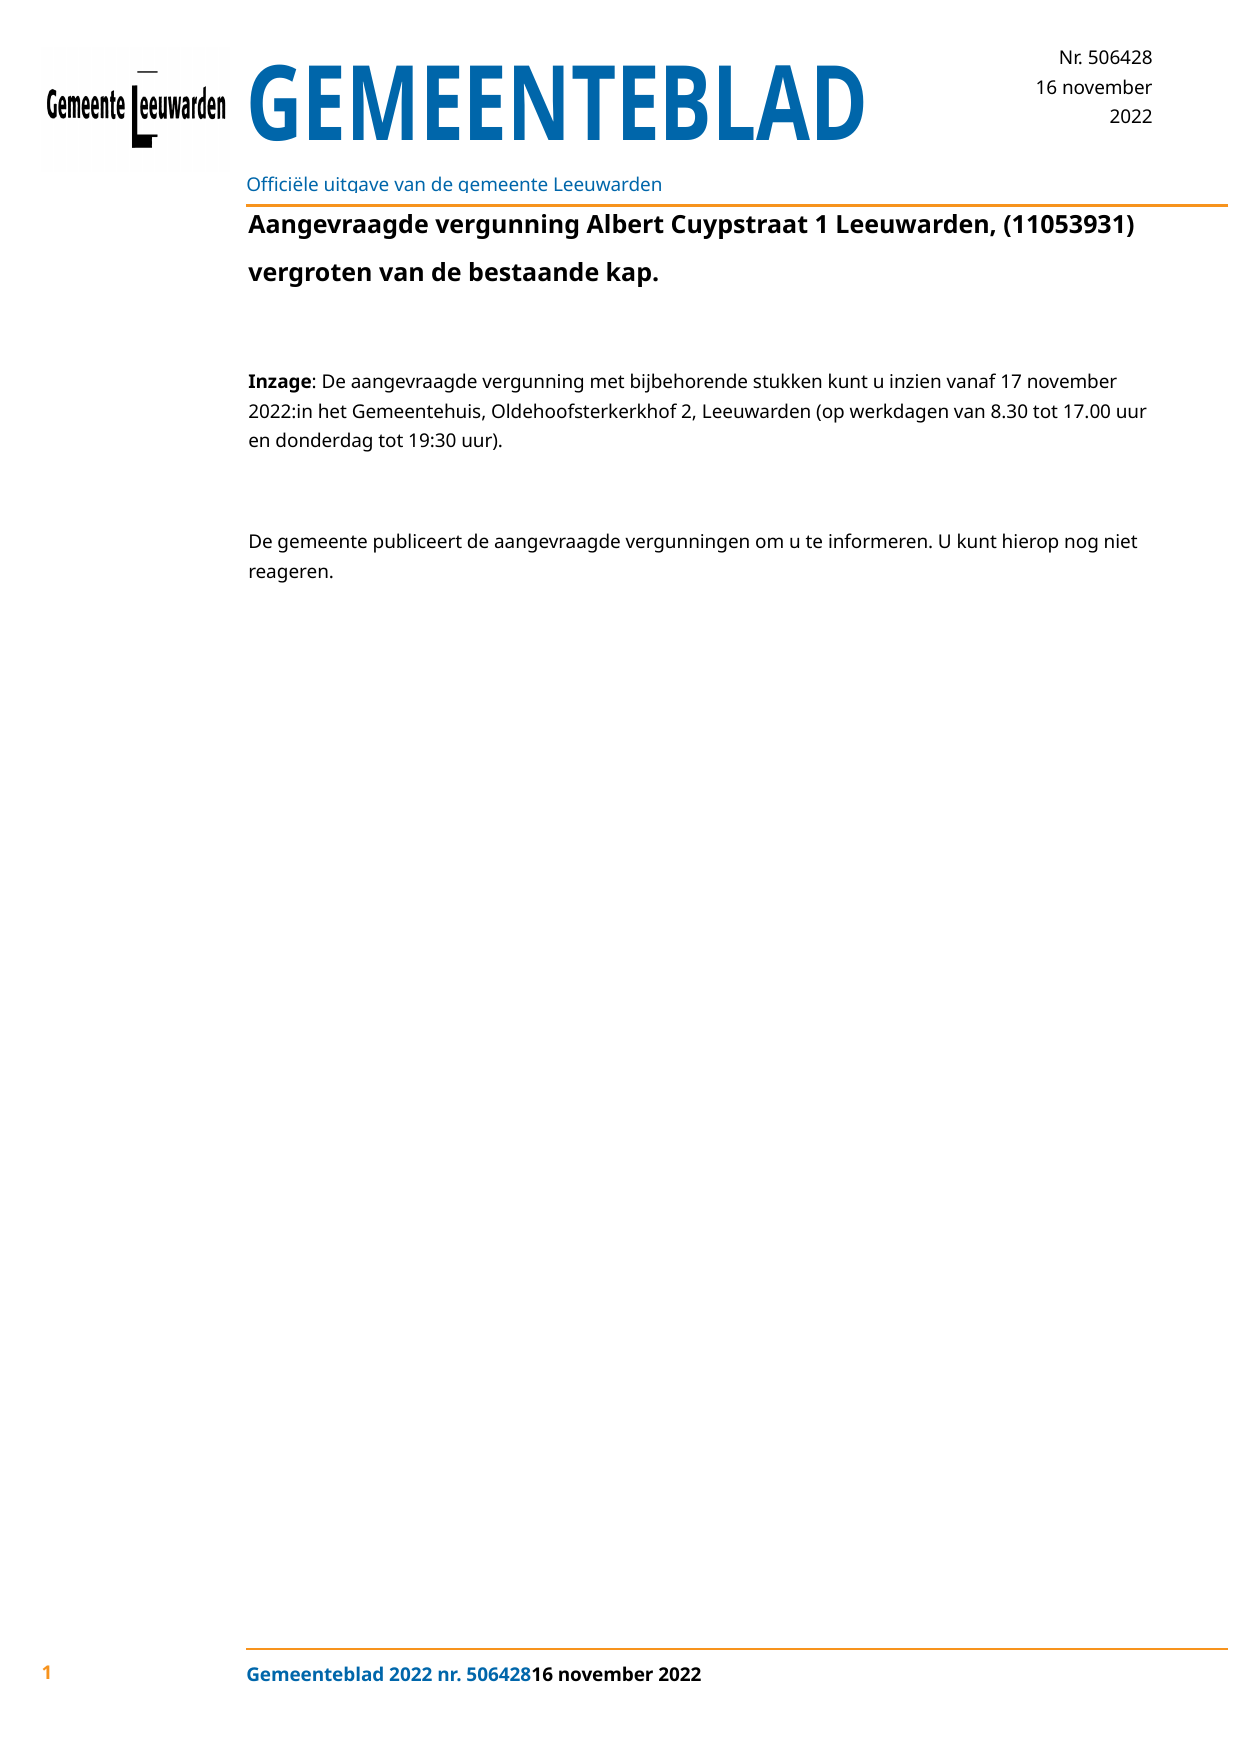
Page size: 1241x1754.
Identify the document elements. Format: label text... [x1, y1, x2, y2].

text Aangevraagde vergunning Albert Cuypstraat 1 Leeuwarden, (11053931) vergroten van de bestaande kap. [248, 207, 1152, 288]
picture [41, 47, 231, 172]
text De gemeente publiceert de aangevraagde vergunningen om u te informeren. U kunt hierop nog niet reageren. [248, 528, 1152, 584]
text Inzage: De aangevraagde vergunning met bijbehorende stukken kunt u inzien vanaf 17 november 2022:in het Gemeentehuis, Oldehoofsterkerkhof 2, Leeuwarden (op werkdagen van 8.30 tot 17.00 uur en donderdag tot 19:30 uur). [248, 368, 1152, 453]
